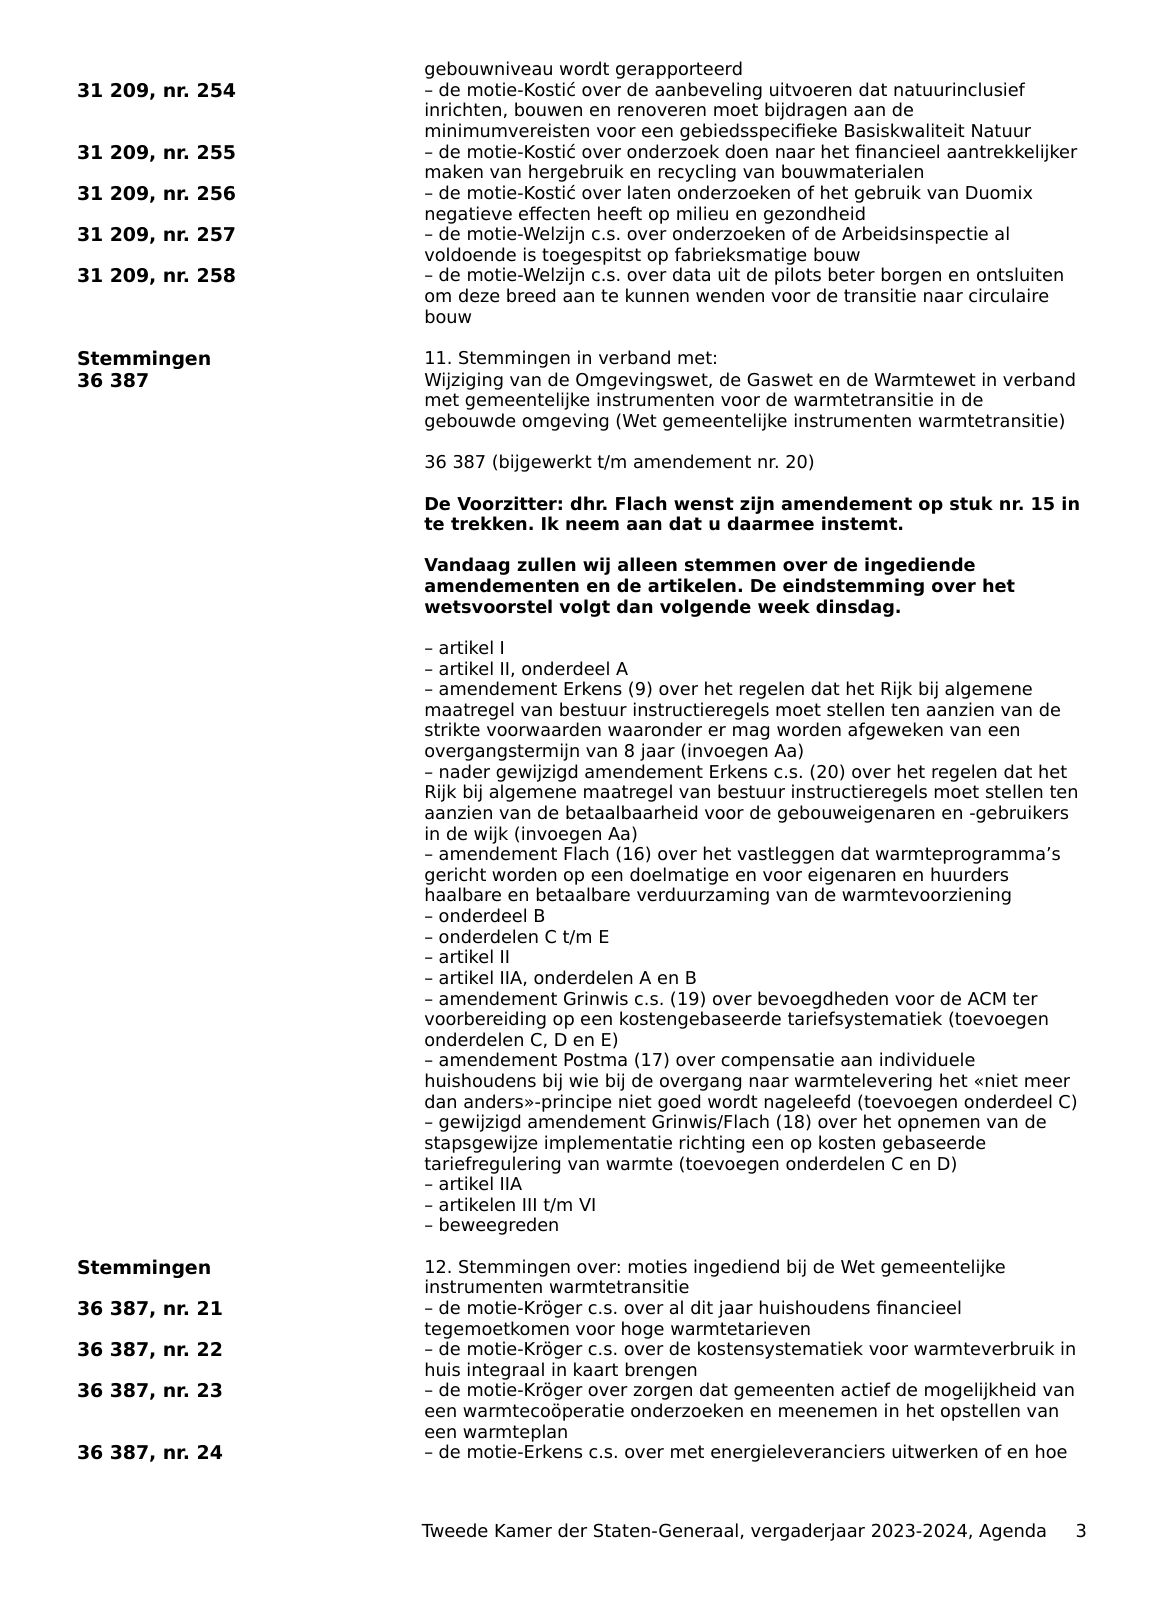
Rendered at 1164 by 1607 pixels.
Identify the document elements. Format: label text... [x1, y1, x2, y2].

table_cell 31 209, nr. 256 [77, 183, 401, 224]
table_cell [401, 1442, 418, 1464]
table_cell – amendement Grinwis c.s. (19) over bevoegdheden voor de ACM ter voorbereiding op een kostengebaseerde tariefsystematiek (toevoegen onderdelen C, D en E) [418, 989, 1087, 1050]
table_cell [401, 989, 418, 1050]
table_cell – de motie-Kostić over laten onderzoeken of het gebruik van Duomix negatieve effecten heeft op milieu en gezondheid [418, 183, 1087, 224]
table_cell [77, 679, 401, 762]
table_cell [401, 535, 418, 555]
table_cell 36 387 [77, 370, 401, 432]
table_cell [77, 1215, 401, 1236]
table_cell [77, 1112, 401, 1174]
table_cell – artikel IIA [418, 1174, 1087, 1195]
table_cell – de motie-Welzijn c.s. over data uit de pilots beter borgen en ontsluiten om deze breed aan te kunnen wenden voor de transitie naar circulaire bouw [418, 265, 1087, 327]
table_cell [401, 142, 418, 183]
table_cell [401, 1236, 418, 1257]
table_cell – de motie-Kröger over zorgen dat gemeenten actief de mogelijkheid van een warmtecoöperatie onderzoeken en meenemen in het opstellen van een warmteplan [418, 1380, 1087, 1442]
table_cell – artikel IIA, onderdelen A en B [418, 968, 1087, 988]
table_cell – artikel II [418, 947, 1087, 968]
table_cell 12. Stemmingen over: moties ingediend bij de Wet gemeentelijke instrumenten warmtetransitie [418, 1257, 1087, 1298]
table_cell [77, 927, 401, 947]
table_cell [401, 947, 418, 968]
table_cell [418, 432, 1087, 452]
table_cell [401, 348, 418, 370]
table_cell [418, 535, 1087, 555]
table_cell 36 387 (bijgewerkt t/m amendement nr. 20) [418, 452, 1087, 473]
table_cell [401, 1298, 418, 1339]
table_cell [418, 327, 1087, 348]
table_cell [401, 224, 418, 265]
table_cell [77, 1236, 401, 1257]
table_cell [77, 844, 401, 906]
table_cell Stemmingen [77, 1257, 401, 1298]
table_cell [401, 473, 418, 493]
table_cell [77, 659, 401, 679]
table_cell 36 387, nr. 24 [77, 1442, 401, 1464]
table_cell – amendement Erkens (9) over het regelen dat het Rijk bij algemene maatregel van bestuur instructieregels moet stellen ten aanzien van de strikte voorwaarden waaronder er mag worden afgeweken van een overgangstermijn van 8 jaar (invoegen Aa) [418, 679, 1087, 762]
table_cell [401, 432, 418, 452]
table_cell [401, 59, 418, 80]
table_cell [401, 1112, 418, 1174]
table_cell [401, 327, 418, 348]
table_cell [401, 844, 418, 906]
table_cell [418, 617, 1087, 638]
table_cell – onderdeel B [418, 906, 1087, 927]
table_cell [77, 617, 401, 638]
table_cell [77, 327, 401, 348]
table_cell [77, 494, 401, 535]
table_cell [401, 617, 418, 638]
table_cell – de motie-Kostić over de aanbeveling uitvoeren dat natuurinclusief inrichten, bouwen en renoveren moet bijdragen aan de minimumvereisten voor een gebiedsspecifieke Basiskwaliteit Natuur [418, 80, 1087, 142]
table_cell [77, 906, 401, 927]
table_cell – de motie-Erkens c.s. over met energieleveranciers uitwerken of en hoe [418, 1442, 1087, 1464]
table_cell [401, 555, 418, 617]
table_cell – amendement Postma (17) over compensatie aan individuele huishoudens bij wie bij de overgang naar warmtelevering het «niet meer dan anders»-principe niet goed wordt nageleefd (toevoegen onderdeel C) [418, 1050, 1087, 1112]
table_cell [401, 1174, 418, 1195]
table_cell – amendement Flach (16) over het vastleggen dat warmteprogramma’s gericht worden op een doelmatige en voor eigenaren en huurders haalbare en betaalbare verduurzaming van de warmtevoorziening [418, 844, 1087, 906]
table_cell [401, 1257, 418, 1298]
table_cell – artikel II, onderdeel A [418, 659, 1087, 679]
table_cell – de motie-Kostić over onderzoek doen naar het financieel aantrekkelijker maken van hergebruik en recycling van bouwmaterialen [418, 142, 1087, 183]
table_cell [77, 555, 401, 617]
table_cell 11. Stemmingen in verband met: [418, 348, 1087, 370]
table_cell [77, 989, 401, 1050]
table_cell [401, 80, 418, 142]
table_cell – beweegreden [418, 1215, 1087, 1236]
table_cell – nader gewijzigd amendement Erkens c.s. (20) over het regelen dat het Rijk bij algemene maatregel van bestuur instructieregels moet stellen ten aanzien van de betaalbaarheid voor de gebouweigenaren en -gebruikers in de wijk (invoegen Aa) [418, 762, 1087, 844]
table_cell [77, 1050, 401, 1112]
table_cell [401, 265, 418, 327]
table_cell [401, 762, 418, 844]
table_cell – artikel I [418, 638, 1087, 658]
table_cell 31 209, nr. 257 [77, 224, 401, 265]
table_cell Vandaag zullen wij alleen stemmen over de ingediende amendementen en de artikelen. De eindstemming over het wetsvoorstel volgt dan volgende week dinsdag. [418, 555, 1087, 617]
table_cell [401, 1050, 418, 1112]
table_cell 31 209, nr. 254 [77, 80, 401, 142]
table_cell [401, 927, 418, 947]
table_cell – gewijzigd amendement Grinwis/Flach (18) over het opnemen van de stapsgewijze implementatie richting een op kosten gebaseerde tariefregulering van warmte (toevoegen onderdelen C en D) [418, 1112, 1087, 1174]
table_cell [77, 947, 401, 968]
table_cell gebouwniveau wordt gerapporteerd [418, 59, 1087, 80]
table_cell [77, 535, 401, 555]
table_cell – de motie-Kröger c.s. over de kostensystematiek voor warmteverbruik in huis integraal in kaart brengen [418, 1339, 1087, 1380]
table_cell [401, 370, 418, 432]
table_cell [77, 638, 401, 658]
table_cell [401, 183, 418, 224]
table_cell [77, 1174, 401, 1195]
table_cell [401, 679, 418, 762]
table_cell [401, 1339, 418, 1380]
table_cell 31 209, nr. 255 [77, 142, 401, 183]
table_cell [77, 452, 401, 473]
table_cell [418, 1236, 1087, 1257]
table_cell [77, 59, 401, 80]
table_cell – de motie-Welzijn c.s. over onderzoeken of de Arbeidsinspectie al voldoende is toegespitst op fabrieksmatige bouw [418, 224, 1087, 265]
table_cell 36 387, nr. 23 [77, 1380, 401, 1442]
table_cell Wijziging van de Omgevingswet, de Gaswet en de Warmtewet in verband met gemeentelijke instrumenten voor de warmtetransitie in de gebouwde omgeving (Wet gemeentelijke instrumenten warmtetransitie) [418, 370, 1087, 432]
table_cell – onderdelen C t/m E [418, 927, 1087, 947]
table_cell [77, 1195, 401, 1215]
table_cell [401, 638, 418, 658]
table_cell 36 387, nr. 22 [77, 1339, 401, 1380]
table_cell [418, 473, 1087, 493]
table_cell [401, 1380, 418, 1442]
table_cell [401, 659, 418, 679]
table_cell [77, 473, 401, 493]
table_cell [77, 432, 401, 452]
table_cell [401, 1195, 418, 1215]
table_cell [77, 762, 401, 844]
table_cell – artikelen III t/m VI [418, 1195, 1087, 1215]
table_cell 31 209, nr. 258 [77, 265, 401, 327]
table_cell 36 387, nr. 21 [77, 1298, 401, 1339]
table_cell [401, 1215, 418, 1236]
table_cell [77, 968, 401, 988]
table_cell [401, 906, 418, 927]
table_cell De Voorzitter: dhr. Flach wenst zijn amendement op stuk nr. 15 in te trekken. Ik neem aan dat u daarmee instemt. [418, 494, 1087, 535]
table_cell [401, 452, 418, 473]
table_cell [401, 494, 418, 535]
table_cell – de motie-Kröger c.s. over al dit jaar huishoudens financieel tegemoetkomen voor hoge warmtetarieven [418, 1298, 1087, 1339]
table_cell Stemmingen [77, 348, 401, 370]
table_cell [401, 968, 418, 988]
